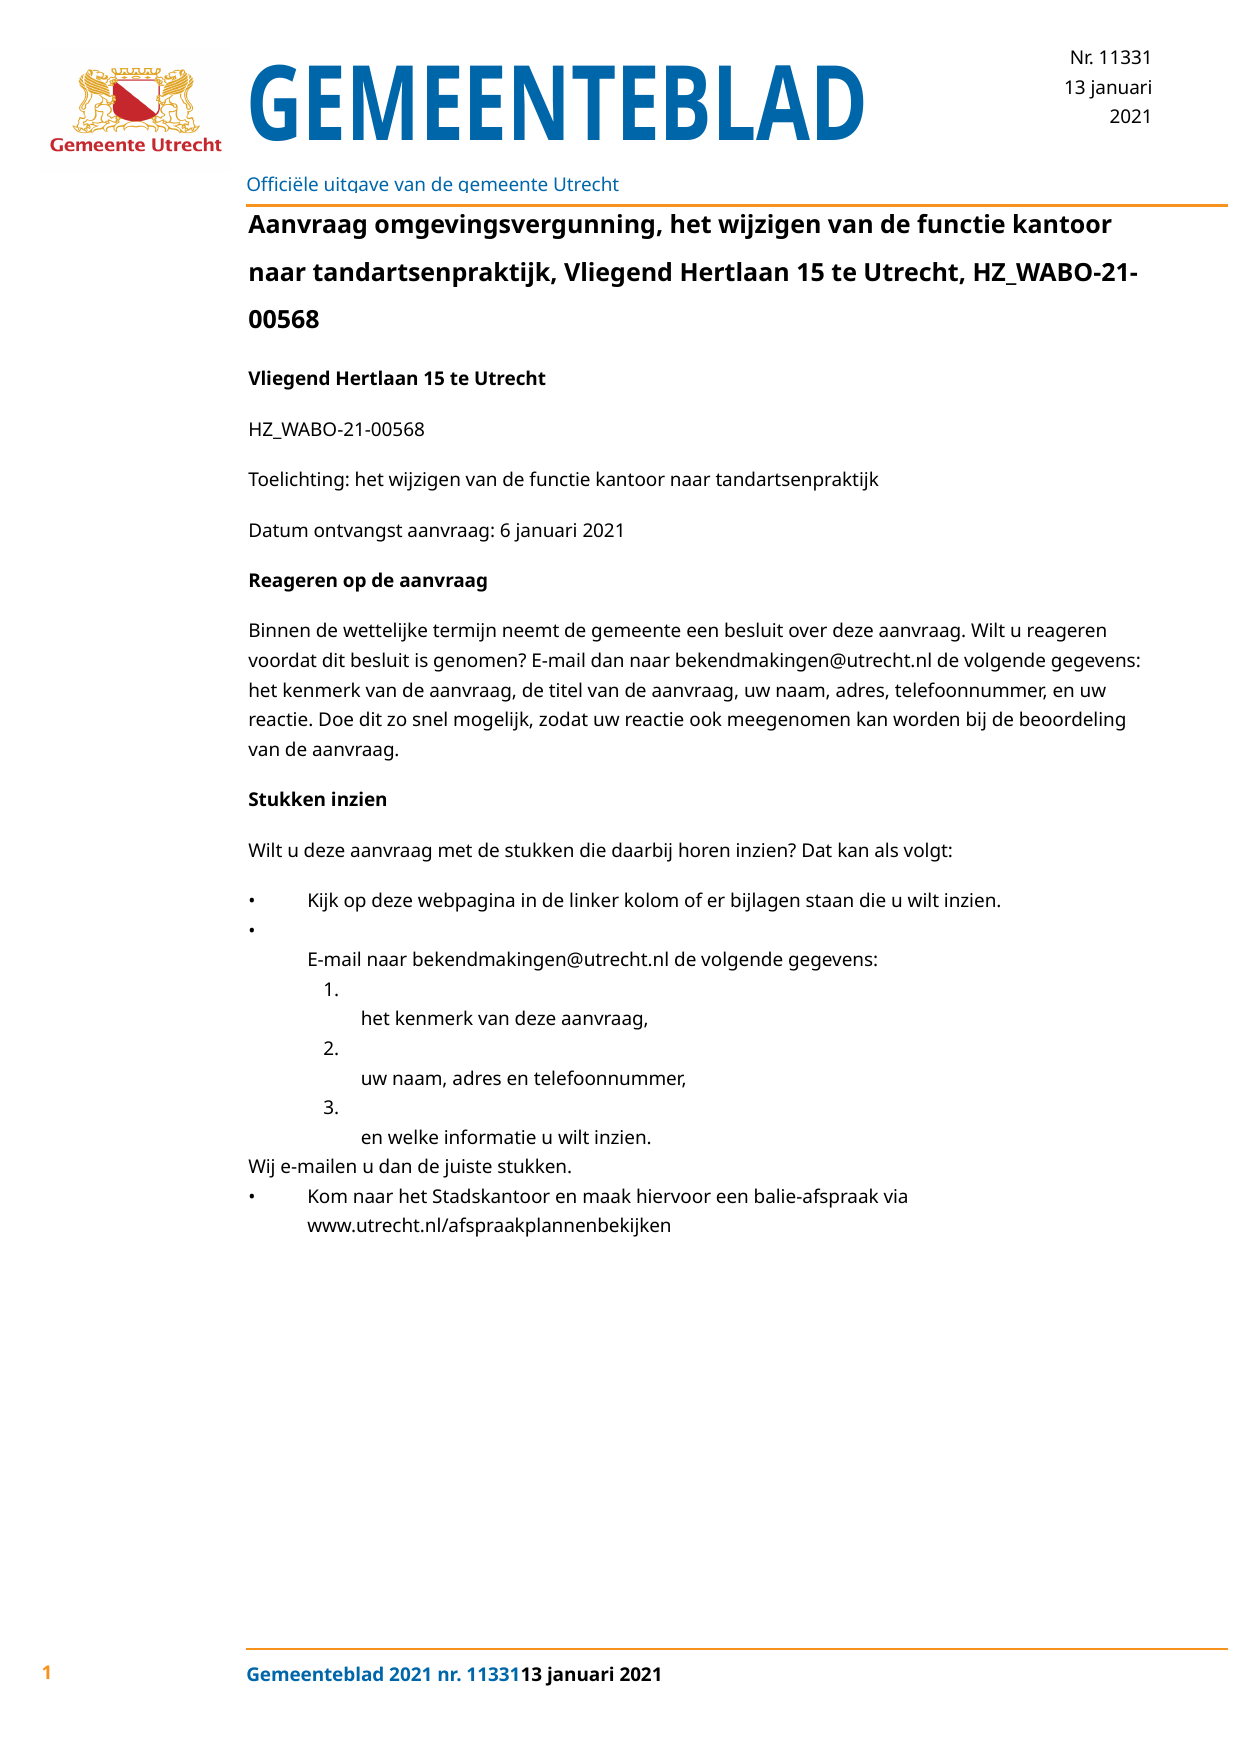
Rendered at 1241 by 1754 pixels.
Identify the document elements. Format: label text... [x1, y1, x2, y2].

text Wij e-mailen u dan de juiste stukken. [248, 1153, 1152, 1179]
text HZ_WABO-21-00568 [248, 416, 1152, 442]
picture [41, 47, 231, 172]
text Stukken inzien [248, 786, 1152, 812]
text Aanvraag omgevingsvergunning, het wijzigen van de functie kantoor naar tandartsenpraktijk, Vliegend Hertlaan 15 te Utrecht, HZ_WABO-21-00568 [248, 207, 1152, 336]
list E-mail naar bekendmakingen@utrecht.nl de volgende gegevens: [248, 946, 1152, 972]
text Toelichting: het wijzigen van de functie kantoor naar tandartsenpraktijk [248, 466, 1152, 492]
list het kenmerk van deze aanvraag, [323, 1006, 1152, 1031]
text Reageren op de aanvraag [248, 567, 1152, 593]
text Wilt u deze aanvraag met de stukken die daarbij horen inzien? Dat kan als volgt: [248, 837, 1152, 862]
text Datum ontvangst aanvraag: 6 januari 2021 [248, 517, 1152, 542]
list en welke informatie u wilt inzien. [323, 1124, 1152, 1149]
list Kom naar het Stadskantoor en maak hiervoor een balie-afspraak via www.utrecht.nl/afspraakplannenbekijken [248, 1183, 1152, 1238]
text Vliegend Hertlaan 15 te Utrecht [248, 366, 1152, 391]
text Binnen de wettelijke termijn neemt de gemeente een besluit over deze aanvraag. Wilt u reageren voordat dit besluit is genomen? E-mail dan naar bekendmakingen@utrecht.nl de volgende gegevens: het kenmerk van de aanvraag, de titel van de aanvraag, uw naam, adres, telefoonnummer, en uw reactie. Doe dit zo snel mogelijk, zodat uw reactie ook meegenomen kan worden bij de beoordeling van de aanvraag. [248, 618, 1152, 762]
list uw naam, adres en telefoonnummer, [323, 1065, 1152, 1090]
list Kijk op deze webpagina in de linker kolom of er bijlagen staan die u wilt inzien. [248, 887, 1152, 913]
